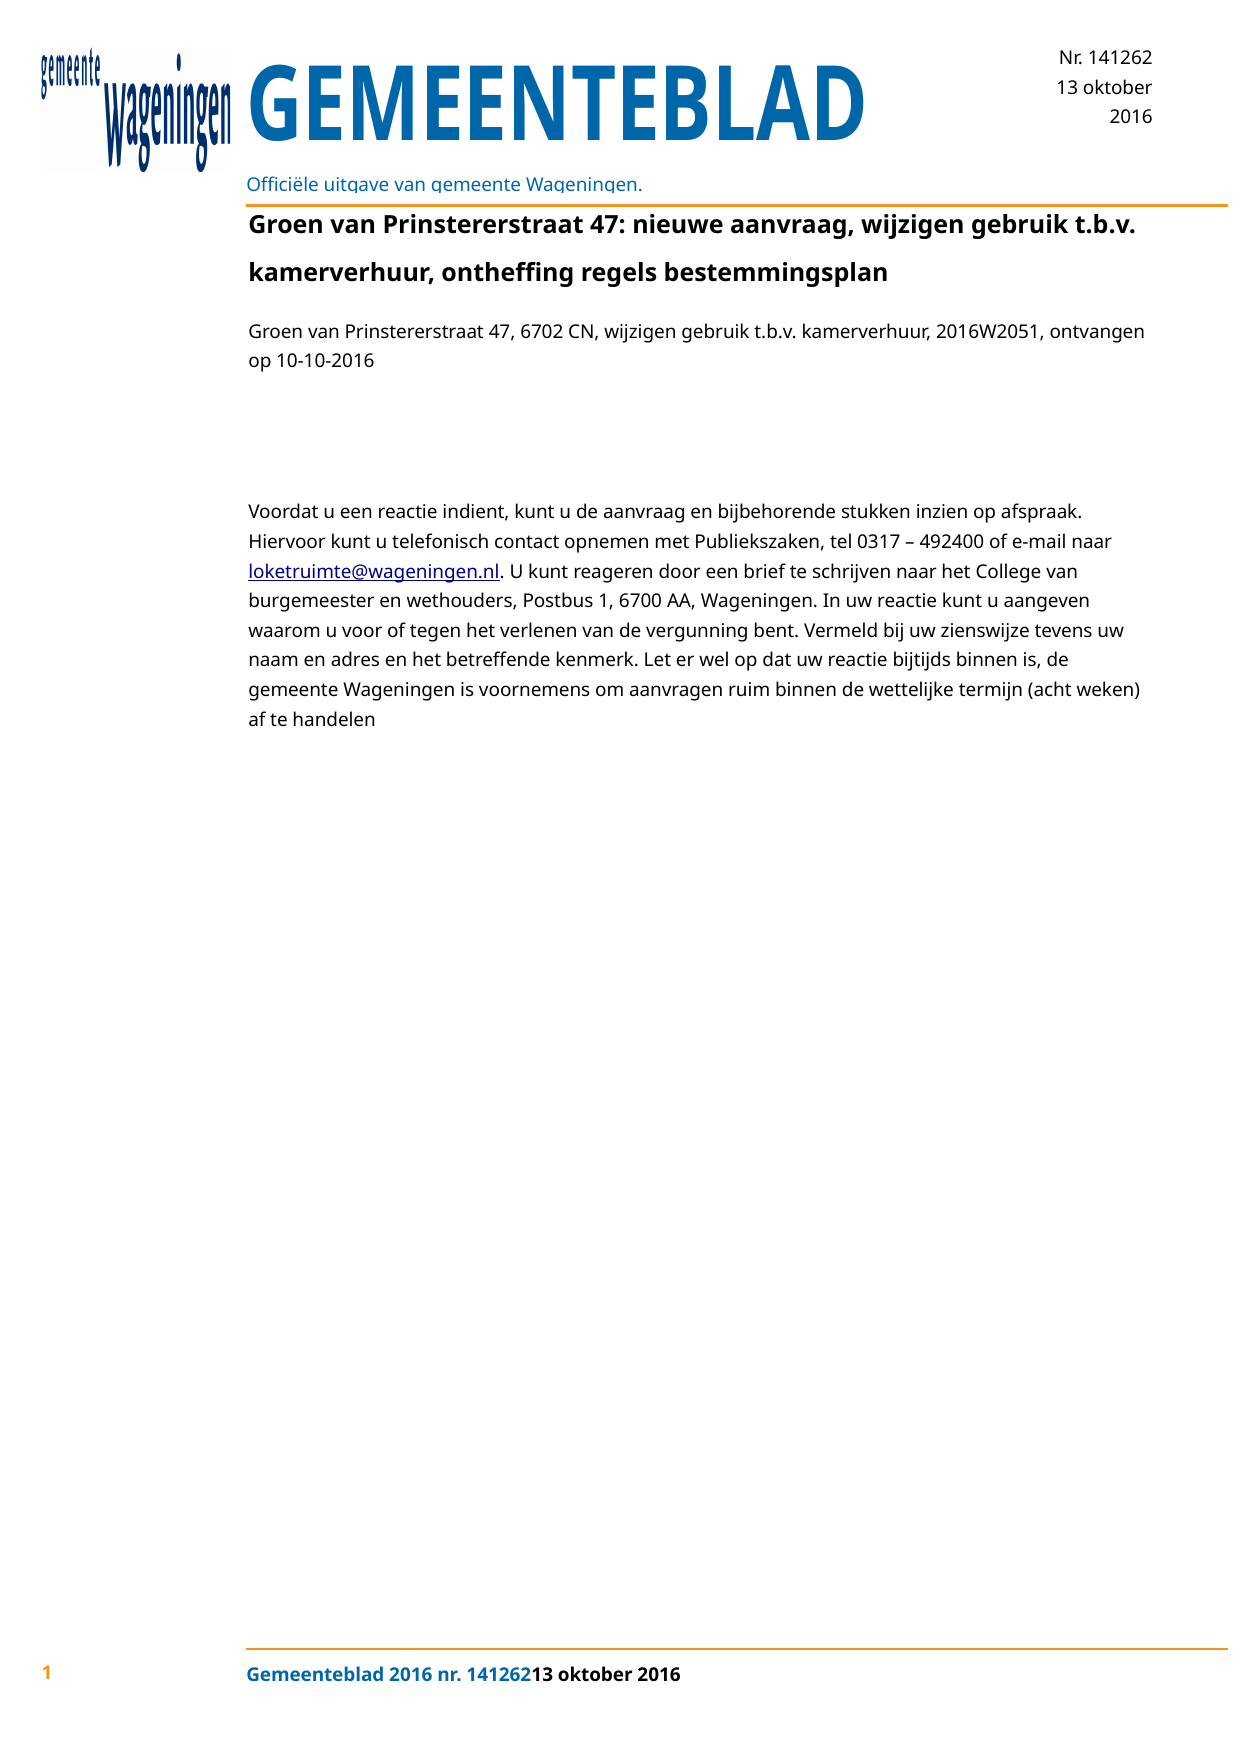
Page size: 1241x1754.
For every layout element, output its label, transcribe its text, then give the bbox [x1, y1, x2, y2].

text Groen van Prinstererstraat 47, 6702 CN, wijzigen gebruik t.b.v. kamerverhuur, 2016W2051, ontvangen op 10-10-2016 [248, 318, 1152, 373]
picture [41, 47, 231, 172]
text Groen van Prinstererstraat 47: nieuwe aanvraag, wijzigen gebruik t.b.v. kamerverhuur, ontheffing regels bestemmingsplan [248, 207, 1152, 288]
text Voordat u een reactie indient, kunt u de aanvraag en bijbehorende stukken inzien op afspraak. Hiervoor kunt u telefonisch contact opnemen met Publiekszaken, tel 0317 – 492400 of e-mail naar loketruimte@wageningen.nl. U kunt reageren door een brief te schrijven naar het College van burgemeester en wethouders, Postbus 1, 6700 AA, Wageningen. In uw reactie kunt u aangeven waarom u voor of tegen het verlenen van de vergunning bent. Vermeld bij uw zienswijze tevens uw naam en adres en het betreffende kenmerk. Let er wel op dat uw reactie bijtijds binnen is, de gemeente Wageningen is voornemens om aanvragen ruim binnen de wettelijke termijn (acht weken) af te handelen [248, 499, 1152, 732]
